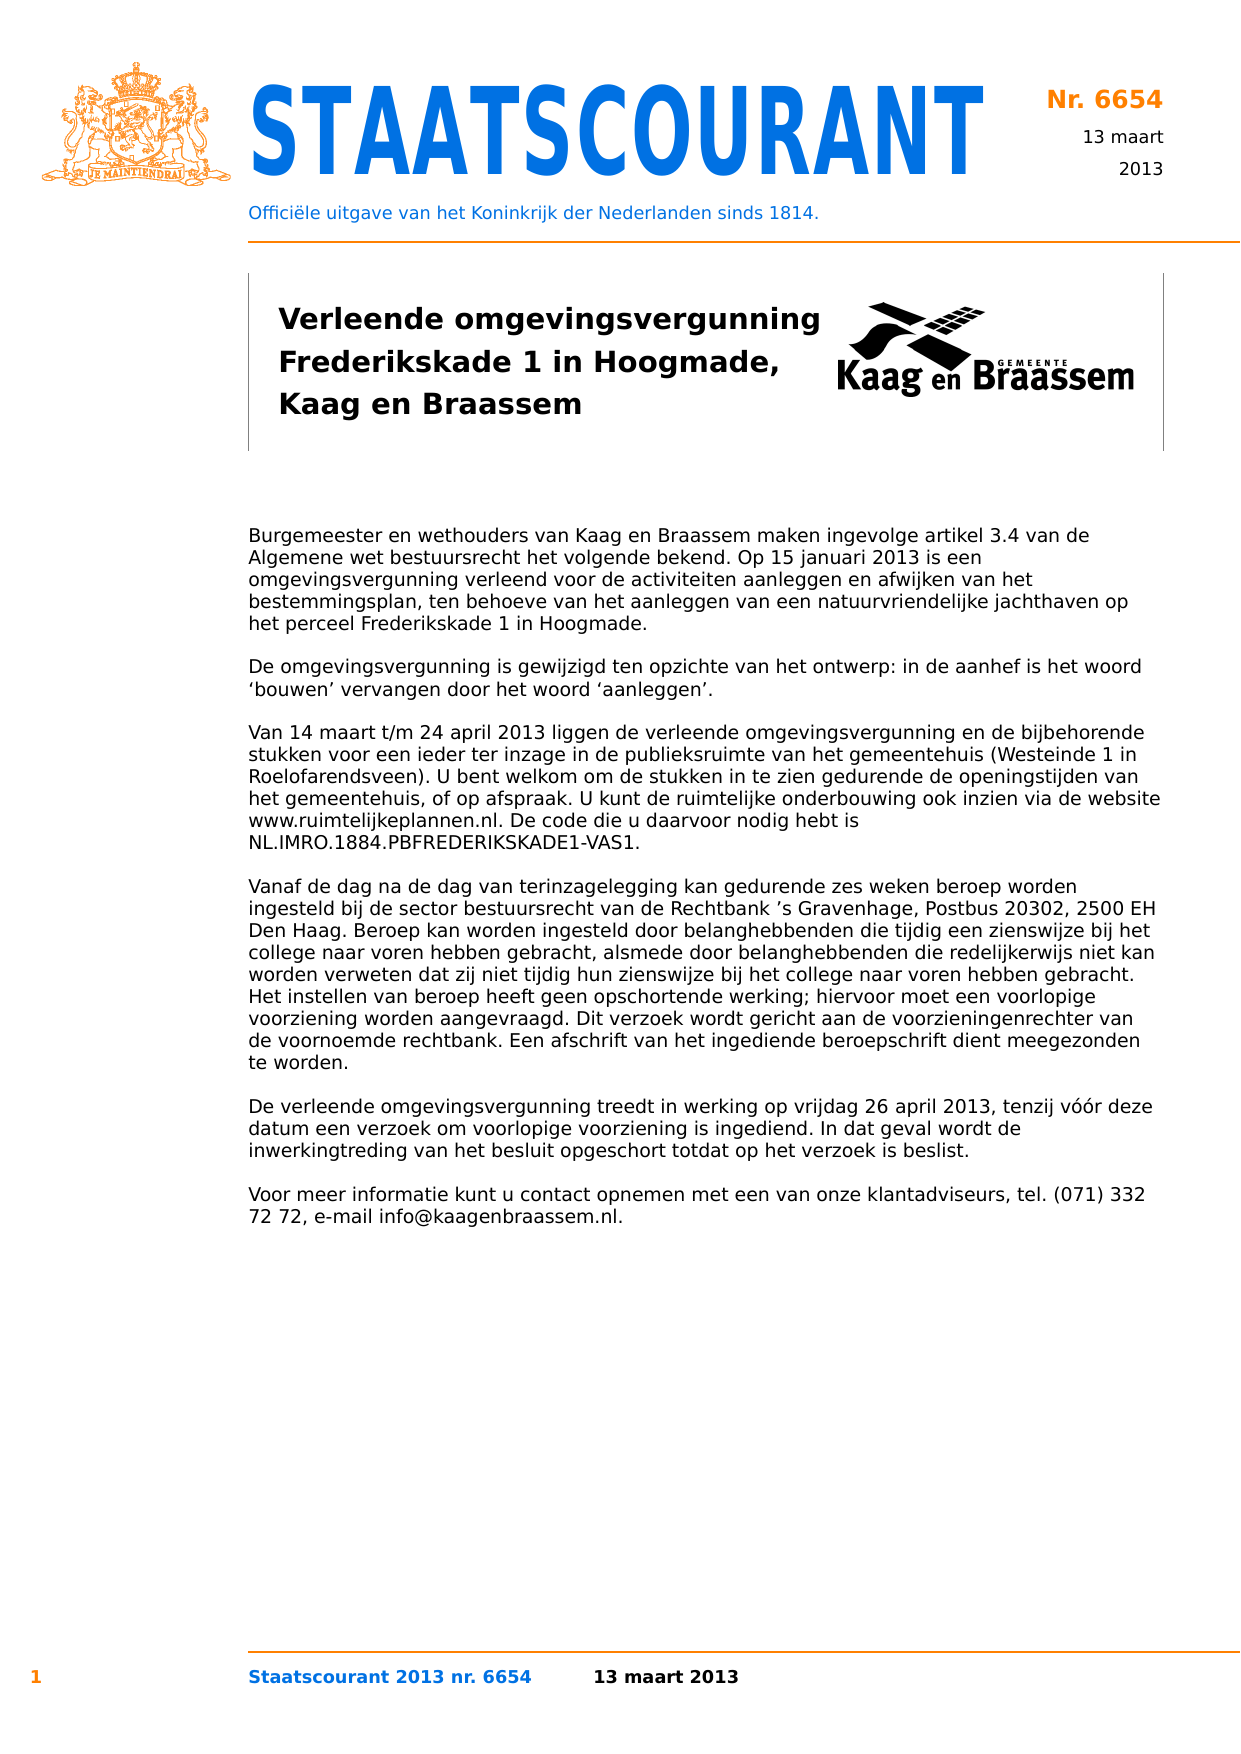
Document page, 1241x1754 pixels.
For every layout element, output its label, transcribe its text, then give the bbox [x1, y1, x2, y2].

table_header Nr. 6654 [998, 62, 1240, 121]
text De verleende omgevingsvergunning treedt in werking op vrijdag 26 april 2013, tenzij vóór deze datum een verzoek om voorlopige voorziening is ingediend. In dat geval wordt de inwerkingtreding van het besluit opgeschort totdat op het verzoek is beslist. [248, 1096, 1163, 1162]
table_header STAATSCOURANT [248, 62, 998, 203]
table_cell 13 maart [998, 121, 1240, 153]
text Vanaf de dag na de dag van terinzagelegging kan gedurende zes weken beroep worden ingesteld bij de sector bestuursrecht van de Rechtbank ’s Gravenhage, Postbus 20302, 2500 EH Den Haag. Beroep kan worden ingesteld door belanghebbenden die tijdig een zienswijze bij het college naar voren hebben gebracht, alsmede door belanghebbenden die redelijkerwijs niet kan worden verweten dat zij niet tijdig hun zienswijze bij het college naar voren hebben gebracht. Het instellen van beroep heeft geen opschortende werking; hiervoor moet een voorlopige voorziening worden aangevraagd. Dit verzoek wordt gericht aan de voorzieningenrechter van de voornoemde rechtbank. Een afschrift van het ingediende beroepschrift dient meegezonden te worden. [248, 876, 1163, 1074]
picture [41, 62, 231, 186]
table_header [25, 62, 248, 241]
text Burgemeester en wethouders van Kaag en Braassem maken ingevolge artikel 3.4 van de Algemene wet bestuursrecht het volgende bekend. Op 15 januari 2013 is een omgevingsvergunning verleend voor de activiteiten aanleggen en afwijken van het bestemmingsplan, ten behoeve van het aanleggen van een natuurvriendelijke jachthaven op het perceel Frederikskade 1 in Hoogmade. [248, 525, 1163, 634]
text Voor meer informatie kunt u contact opnemen met een van onze klantadviseurs, tel. (071) 332 72 72, e-mail info@kaagenbraassem.nl. [248, 1183, 1163, 1227]
picture [838, 302, 1134, 397]
table_cell 2013 [998, 153, 1240, 203]
table_cell Officiële uitgave van het Koninkrijk der Nederlanden sinds 1814. [248, 203, 1240, 241]
subtitle Verleende omgevingsvergunning Frederikskade 1 in Hoogmade, Kaag en Braassem [249, 273, 1163, 451]
text De omgevingsvergunning is gewijzigd ten opzichte van het ontwerp: in de aanhef is het woord ‘bouwen’ vervangen door het woord ‘aanleggen’. [248, 656, 1163, 700]
text Van 14 maart t/m 24 april 2013 liggen de verleende omgevingsvergunning en de bijbehorende stukken voor een ieder ter inzage in de publieksruimte van het gemeentehuis (Westeinde 1 in Roelofarendsveen). U bent welkom om de stukken in te zien gedurende de openingstijden van het gemeentehuis, of op afspraak. U kunt de ruimtelijke onderbouwing ook inzien via de website www.ruimtelijkeplannen.nl. De code die u daarvoor nodig hebt is NL.IMRO.1884.PBFREDERIKSKADE1-VAS1. [248, 722, 1163, 854]
